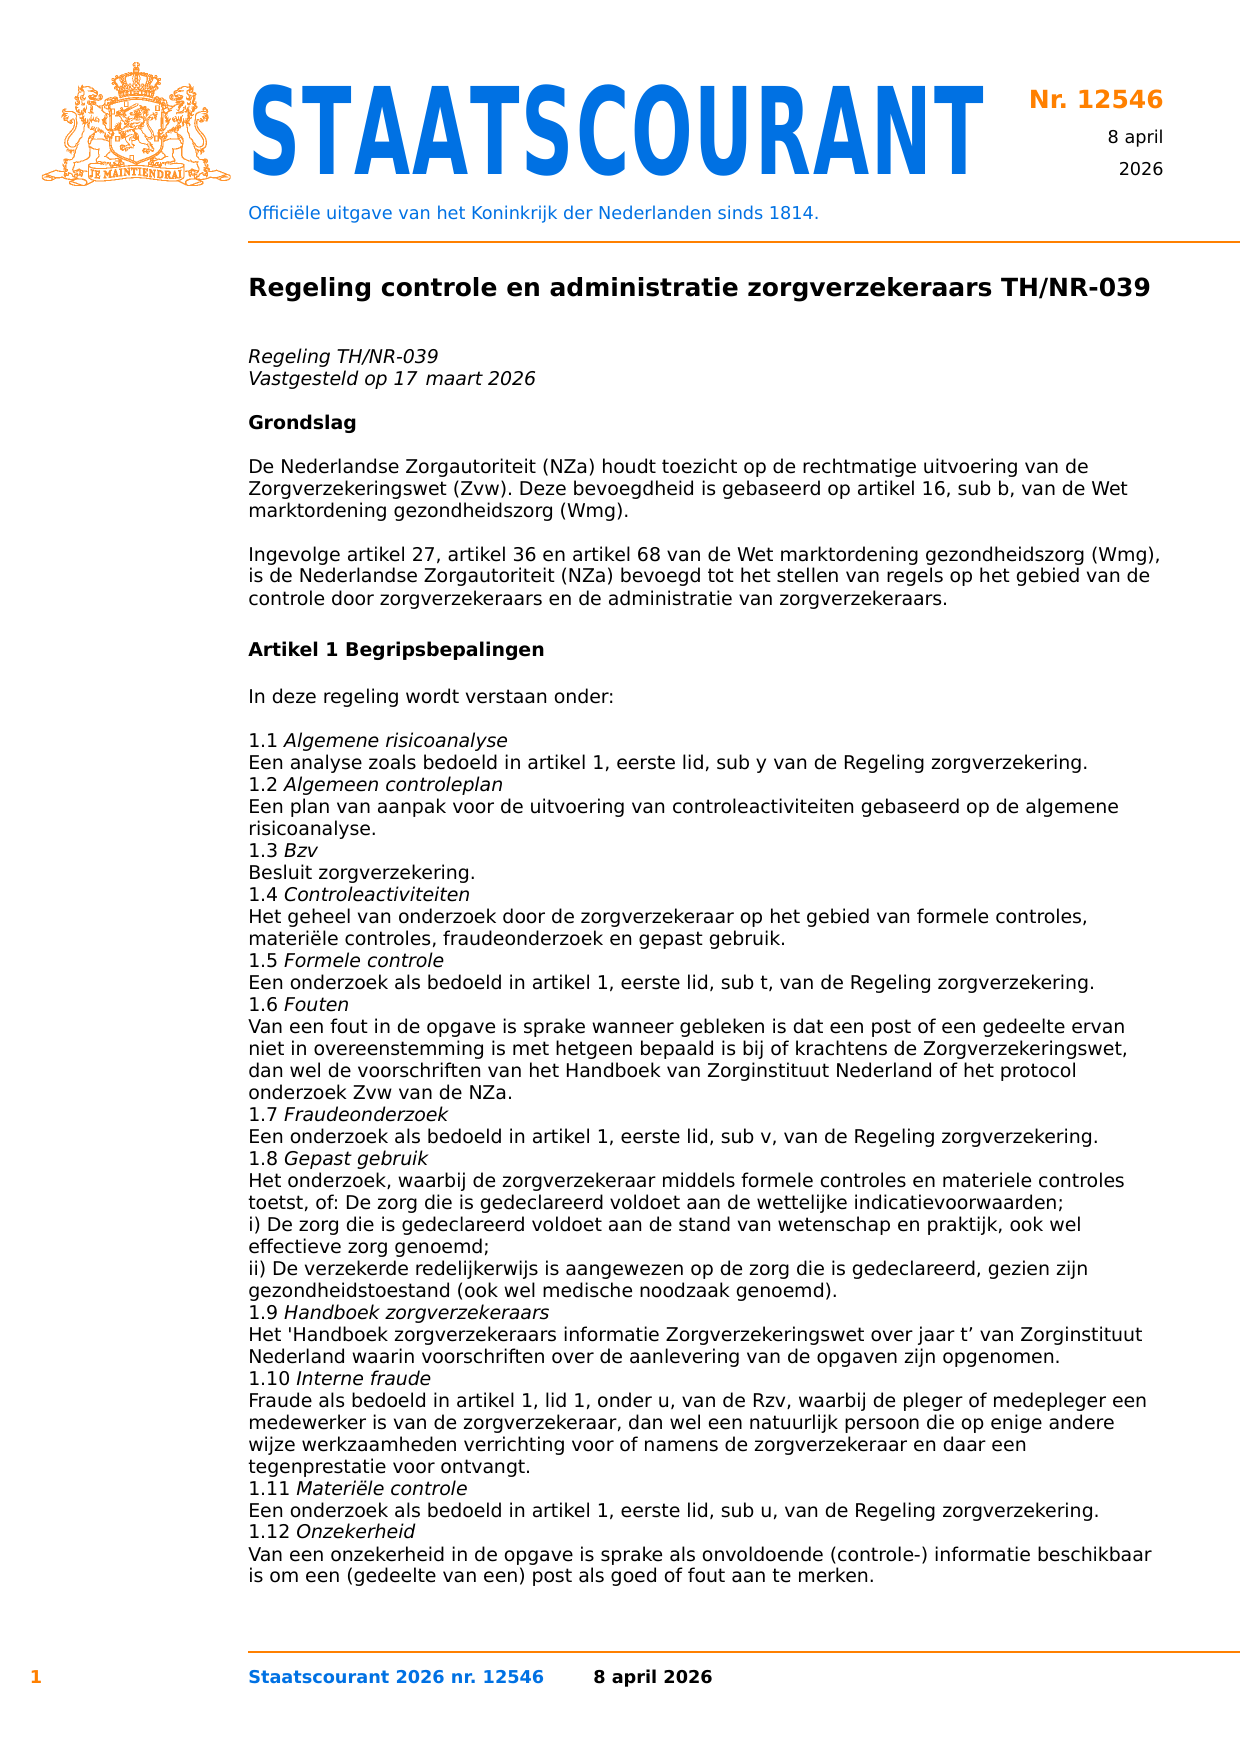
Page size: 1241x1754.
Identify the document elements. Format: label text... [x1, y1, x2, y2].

text 1.4 Controleactiviteiten [248, 884, 1163, 906]
text In deze regeling wordt verstaan onder: [248, 686, 1163, 708]
text 1.1 Algemene risicoanalyse [248, 730, 1163, 752]
text Een onderzoek als bedoeld in artikel 1, eerste lid, sub t, van de Regeling zorgverzekering. [248, 972, 1163, 994]
table_cell 2026 [998, 153, 1240, 203]
text Van een onzekerheid in de opgave is sprake als onvoldoende (controle-) informatie beschikbaar is om een (gedeelte van een) post als goed of fout aan te merken. [248, 1543, 1163, 1587]
text i) De zorg die is gedeclareerd voldoet aan de stand van wetenschap en praktijk, ook wel effectieve zorg genoemd; [248, 1214, 1163, 1258]
table_header STAATSCOURANT [248, 62, 998, 203]
subtitle Artikel 1 Begripsbepalingen [248, 639, 1163, 661]
text 1.11 Materiële controle [248, 1477, 1163, 1499]
text 1.3 Bzv [248, 840, 1163, 862]
text Een plan van aanpak voor de uitvoering van controleactiviteiten gebaseerd op de algemene risicoanalyse. [248, 796, 1163, 840]
picture [41, 62, 231, 186]
subtitle Grondslag [248, 412, 1163, 434]
text Het geheel van onderzoek door de zorgverzekeraar op het gebied van formele controles, materiële controles, fraudeonderzoek en gepast gebruik. [248, 906, 1163, 950]
text ii) De verzekerde redelijkerwijs is aangewezen op de zorg die is gedeclareerd, gezien zijn gezondheidstoestand (ook wel medische noodzaak genoemd). [248, 1258, 1163, 1302]
text 1.12 Onzekerheid [248, 1521, 1163, 1543]
text 1.10 Interne fraude [248, 1368, 1163, 1389]
text Het onderzoek, waarbij de zorgverzekeraar middels formele controles en materiele controles toetst, of: De zorg die is gedeclareerd voldoet aan de wettelijke indicatievoorwaarden; [248, 1170, 1163, 1214]
text 1.6 Fouten [248, 994, 1163, 1016]
text Fraude als bedoeld in artikel 1, lid 1, onder u, van de Rzv, waarbij de pleger of medepleger een medewerker is van de zorgverzekeraar, dan wel een natuurlijk persoon die op enige andere wijze werkzaamheden verrichting voor of namens de zorgverzekeraar en daar een tegenprestatie voor ontvangt. [248, 1389, 1163, 1477]
text Van een fout in de opgave is sprake wanneer gebleken is dat een post of een gedeelte ervan niet in overeenstemming is met hetgeen bepaald is bij of krachtens de Zorgverzekeringswet, dan wel de voorschriften van het Handboek van Zorginstituut Nederland of het protocol onderzoek Zvw van de NZa. [248, 1016, 1163, 1104]
text Besluit zorgverzekering. [248, 862, 1163, 884]
text Het 'Handboek zorgverzekeraars informatie Zorgverzekeringswet over jaar t’ van Zorginstituut Nederland waarin voorschriften over de aanlevering van de opgaven zijn opgenomen. [248, 1324, 1163, 1368]
table_header [25, 62, 248, 241]
text Een analyse zoals bedoeld in artikel 1, eerste lid, sub y van de Regeling zorgverzekering. [248, 752, 1163, 774]
table_header Nr. 12546 [998, 62, 1240, 121]
text Ingevolge artikel 27, artikel 36 en artikel 68 van de Wet marktordening gezondheidszorg (Wmg), is de Nederlandse Zorgautoriteit (NZa) bevoegd tot het stellen van regels op het gebied van de controle door zorgverzekeraars en de administratie van zorgverzekeraars. [248, 543, 1163, 609]
text Regeling TH/NR-039 [248, 346, 1163, 368]
text 1.9 Handboek zorgverzekeraars [248, 1302, 1163, 1324]
text Vastgesteld op 17 maart 2026 [248, 368, 1163, 390]
text 1.5 Formele controle [248, 950, 1163, 972]
table_cell Officiële uitgave van het Koninkrijk der Nederlanden sinds 1814. [248, 203, 1240, 241]
table_cell 8 april [998, 121, 1240, 153]
text Een onderzoek als bedoeld in artikel 1, eerste lid, sub v, van de Regeling zorgverzekering. [248, 1126, 1163, 1148]
text 1.2 Algemeen controleplan [248, 774, 1163, 796]
subtitle Regeling controle en administratie zorgverzekeraars TH/NR-039 [248, 273, 1163, 302]
text 1.7 Fraudeonderzoek [248, 1104, 1163, 1126]
text 1.8 Gepast gebruik [248, 1148, 1163, 1170]
text Een onderzoek als bedoeld in artikel 1, eerste lid, sub u, van de Regeling zorgverzekering. [248, 1499, 1163, 1521]
text De Nederlandse Zorgautoriteit (NZa) houdt toezicht op de rechtmatige uitvoering van de Zorgverzekeringswet (Zvw). Deze bevoegdheid is gebaseerd op artikel 16, sub b, van de Wet marktordening gezondheidszorg (Wmg). [248, 456, 1163, 522]
